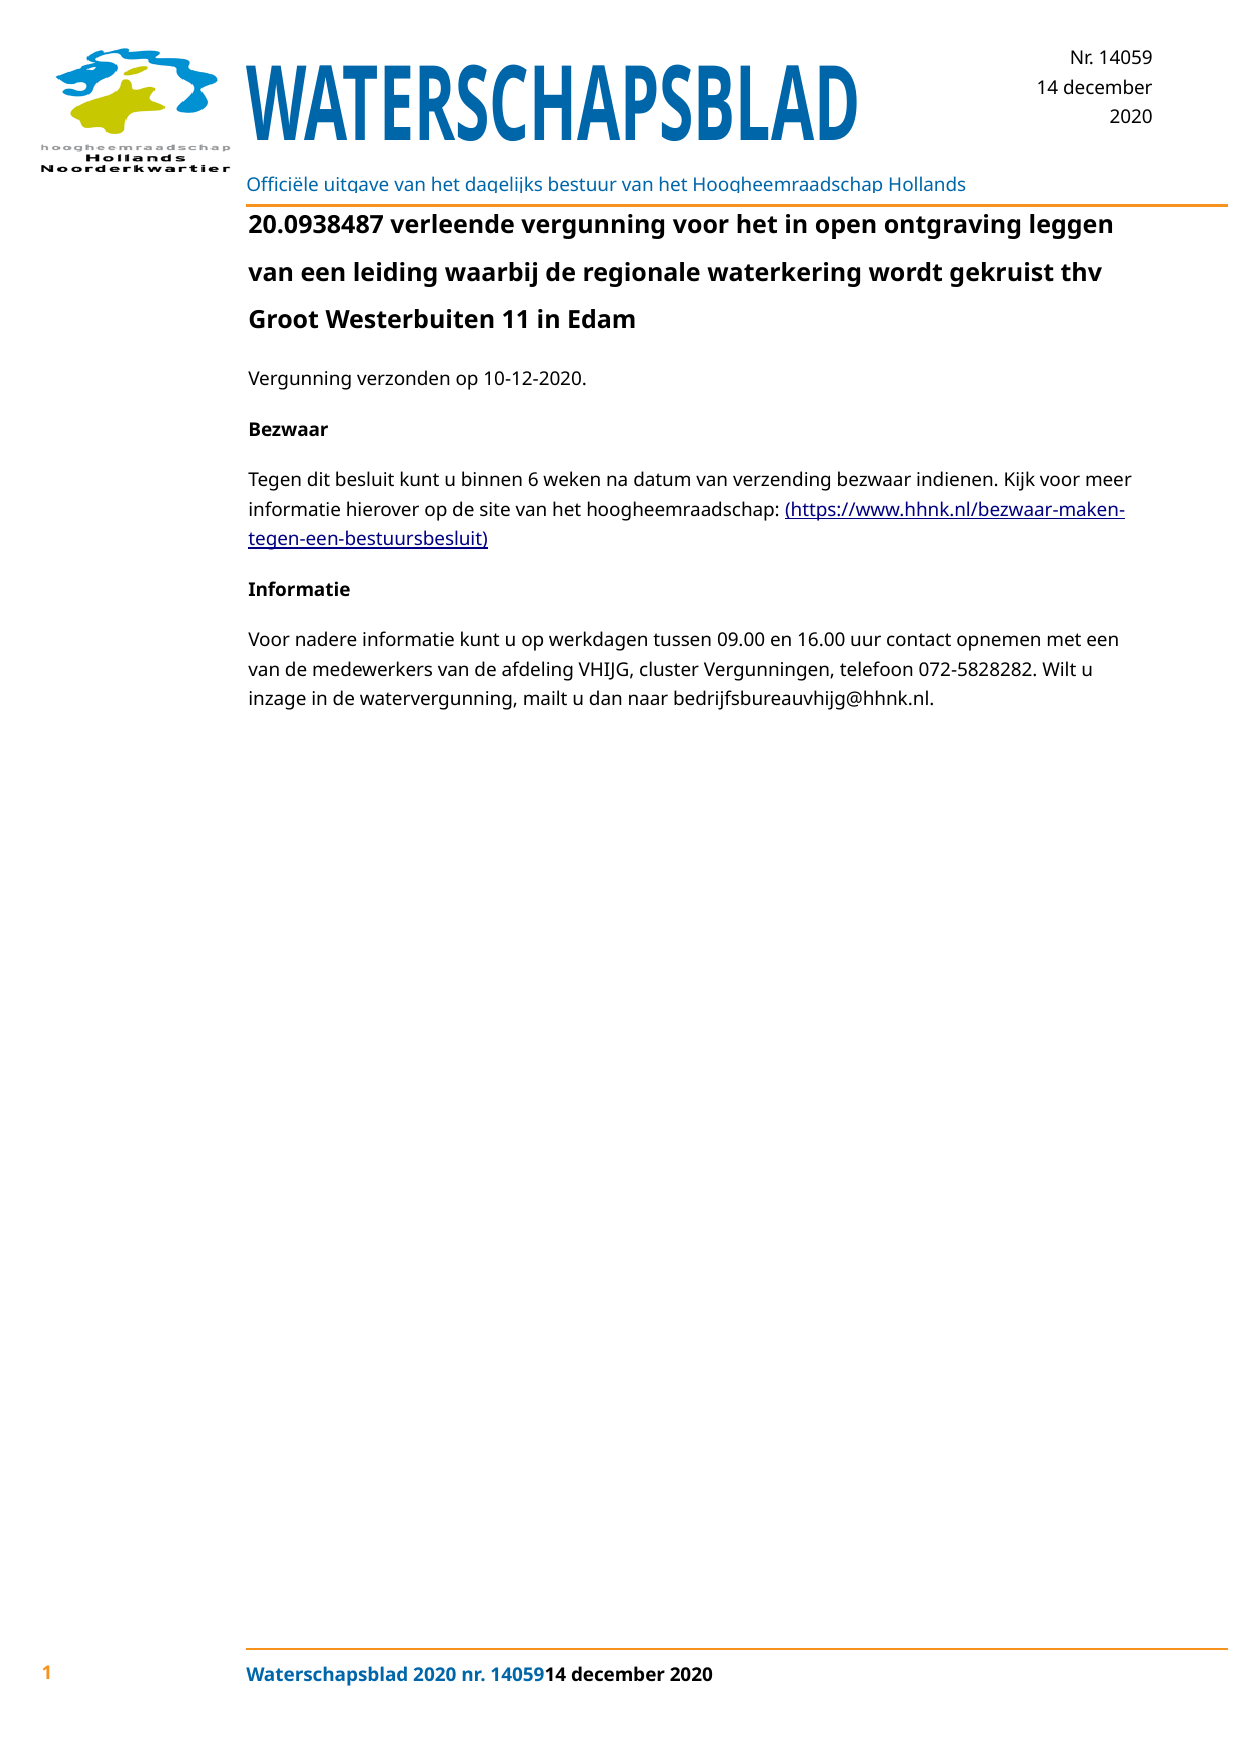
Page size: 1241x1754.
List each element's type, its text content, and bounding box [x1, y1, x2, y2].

text Tegen dit besluit kunt u binnen 6 weken na datum van verzending bezwaar indienen. Kijk voor meer informatie hierover op de site van het hoogheemraadschap: (https://www.hhnk.nl/bezwaar-maken-tegen-een-bestuursbesluit) [248, 466, 1152, 551]
picture [41, 47, 231, 172]
text Informatie [248, 576, 1152, 602]
text Vergunning verzonden op 10-12-2020. [248, 366, 1152, 391]
text 20.0938487 verleende vergunning voor het in open ontgraving leggen van een leiding waarbij de regionale waterkering wordt gekruist thv Groot Westerbuiten 11 in Edam [248, 207, 1152, 336]
text Bezwaar [248, 416, 1152, 442]
text Voor nadere informatie kunt u op werkdagen tussen 09.00 en 16.00 uur contact opnemen met een van de medewerkers van de afdeling VHIJG, cluster Vergunningen, telefoon 072-5828282. Wilt u inzage in de watervergunning, mailt u dan naar bedrijfsbureauvhijg@hhnk.nl. [248, 626, 1152, 711]
